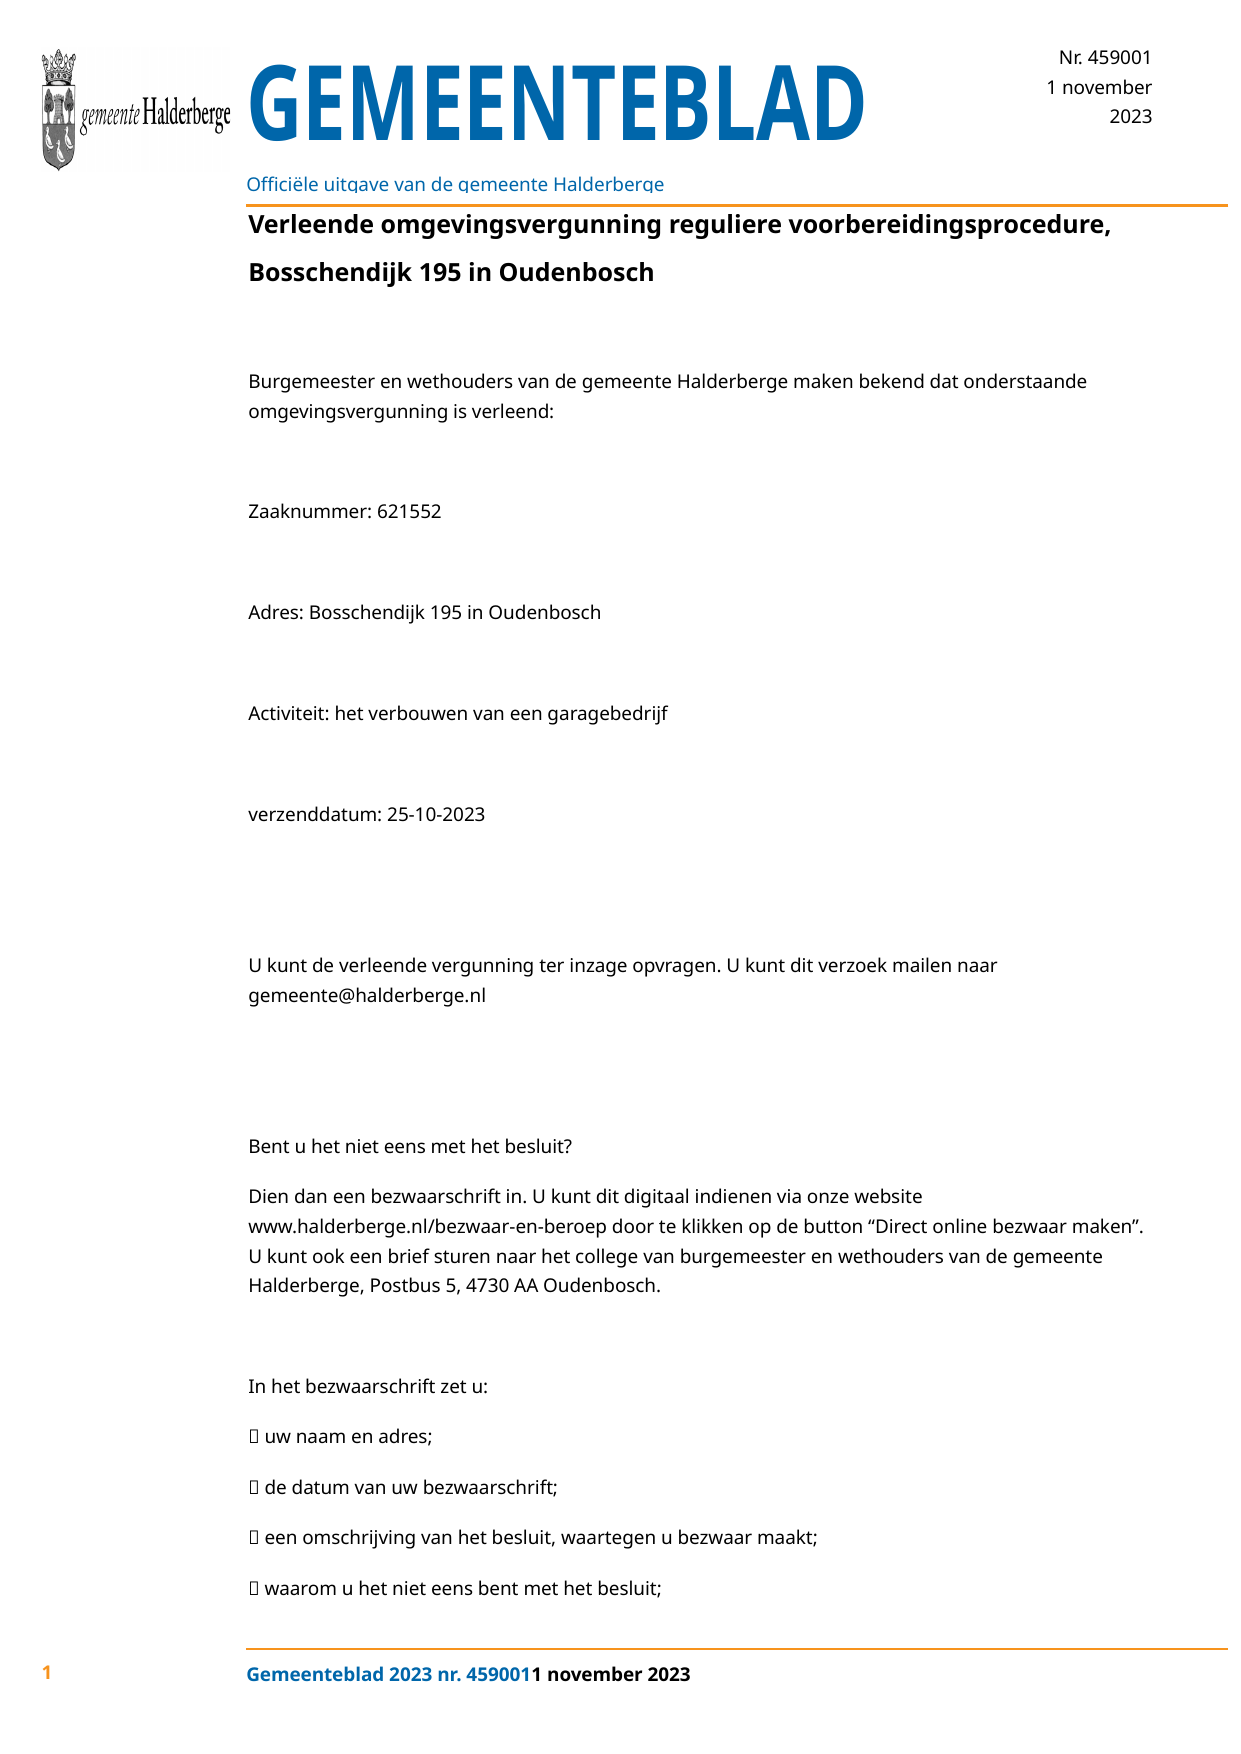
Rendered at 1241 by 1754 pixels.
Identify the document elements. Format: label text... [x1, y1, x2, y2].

text Dien dan een bezwaarschrift in. U kunt dit digitaal indienen via onze website www.halderberge.nl/bezwaar-en-beroep door te klikken op de button “Direct online bezwaar maken”. U kunt ook een brief sturen naar het college van burgemeester en wethouders van de gemeente Halderberge, Postbus 5, 4730 AA Oudenbosch. [248, 1184, 1152, 1298]
text verzenddatum: 25-10-2023 [248, 801, 1152, 827]
text  uw naam en adres; [248, 1424, 1152, 1449]
text Verleende omgevingsvergunning reguliere voorbereidingsprocedure, Bosschendijk 195 in Oudenbosch [248, 207, 1152, 288]
picture [41, 47, 231, 172]
text  een omschrijving van het besluit, waartegen u bezwaar maakt; [248, 1524, 1152, 1550]
text  de datum van uw bezwaarschrift; [248, 1474, 1152, 1500]
text Adres: Bosschendijk 195 in Oudenbosch [248, 599, 1152, 625]
text Activiteit: het verbouwen van een garagebedrijf [248, 700, 1152, 726]
text Zaaknummer: 621552 [248, 499, 1152, 524]
text Bent u het niet eens met het besluit? [248, 1133, 1152, 1159]
text U kunt de verleende vergunning ter inzage opvragen. U kunt dit verzoek mailen naar gemeente@halderberge.nl [248, 952, 1152, 1008]
text In het bezwaarschrift zet u: [248, 1373, 1152, 1399]
text  waarom u het niet eens bent met het besluit; [248, 1575, 1152, 1601]
text Burgemeester en wethouders van de gemeente Halderberge maken bekend dat onderstaande omgevingsvergunning is verleend: [248, 368, 1152, 424]
